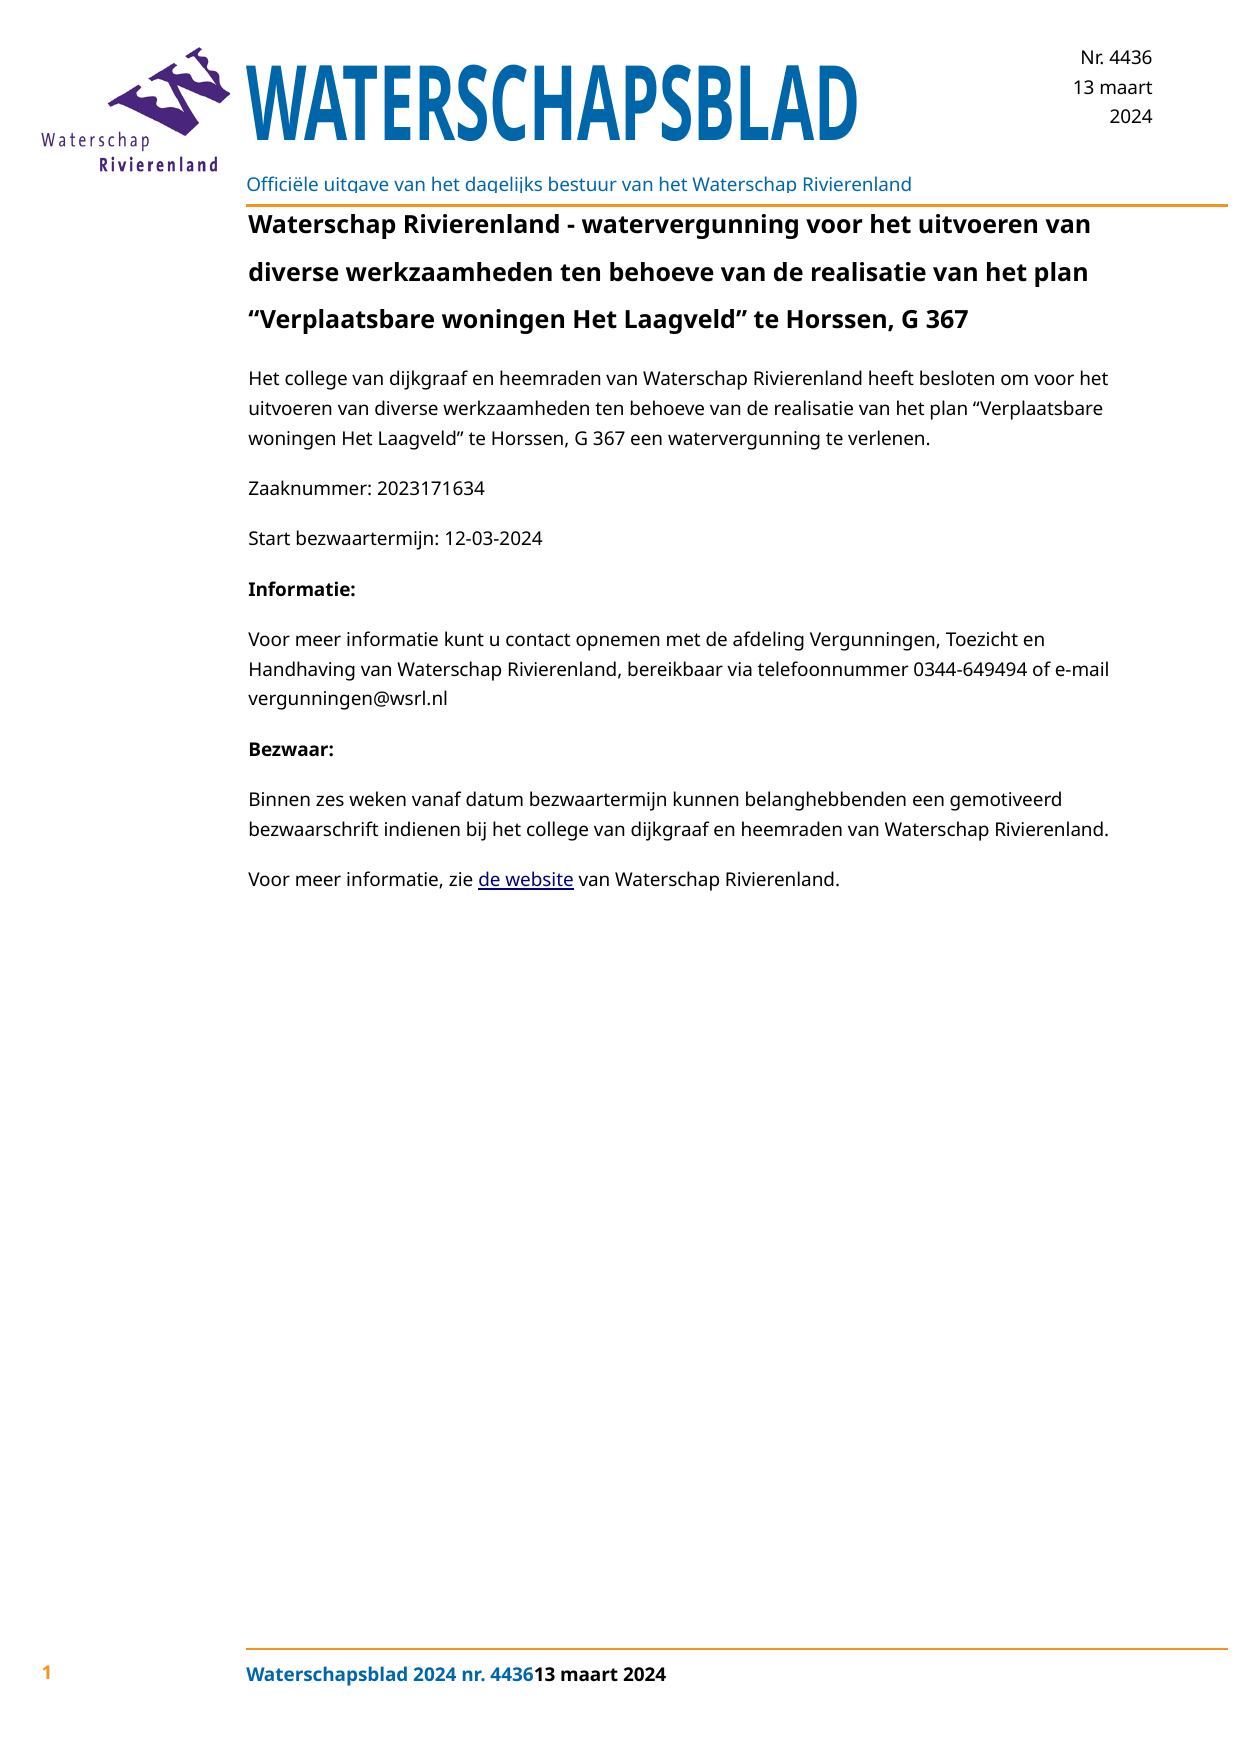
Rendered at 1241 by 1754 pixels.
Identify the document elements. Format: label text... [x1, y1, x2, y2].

text Informatie: [248, 576, 1152, 602]
text Binnen zes weken vanaf datum bezwaartermijn kunnen belanghebbenden een gemotiveerd bezwaarschrift indienen bij het college van dijkgraaf en heemraden van Waterschap Rivierenland. [248, 786, 1152, 842]
text Voor meer informatie, zie de website van Waterschap Rivierenland. [248, 866, 1152, 892]
text Voor meer informatie kunt u contact opnemen met de afdeling Vergunningen, Toezicht en Handhaving van Waterschap Rivierenland, bereikbaar via telefoonnummer 0344-649494 of e-mail vergunningen@wsrl.nl [248, 626, 1152, 711]
picture [41, 47, 231, 172]
text Bezwaar: [248, 736, 1152, 762]
text Waterschap Rivierenland - watervergunning voor het uitvoeren van diverse werkzaamheden ten behoeve van de realisatie van het plan “Verplaatsbare woningen Het Laagveld” te Horssen, G 367 [248, 207, 1152, 336]
text Zaaknummer: 2023171634 [248, 475, 1152, 501]
text Het college van dijkgraaf en heemraden van Waterschap Rivierenland heeft besloten om voor het uitvoeren van diverse werkzaamheden ten behoeve van de realisatie van het plan “Verplaatsbare woningen Het Laagveld” te Horssen, G 367 een watervergunning te verlenen. [248, 366, 1152, 450]
text Start bezwaartermijn: 12-03-2024 [248, 526, 1152, 551]
